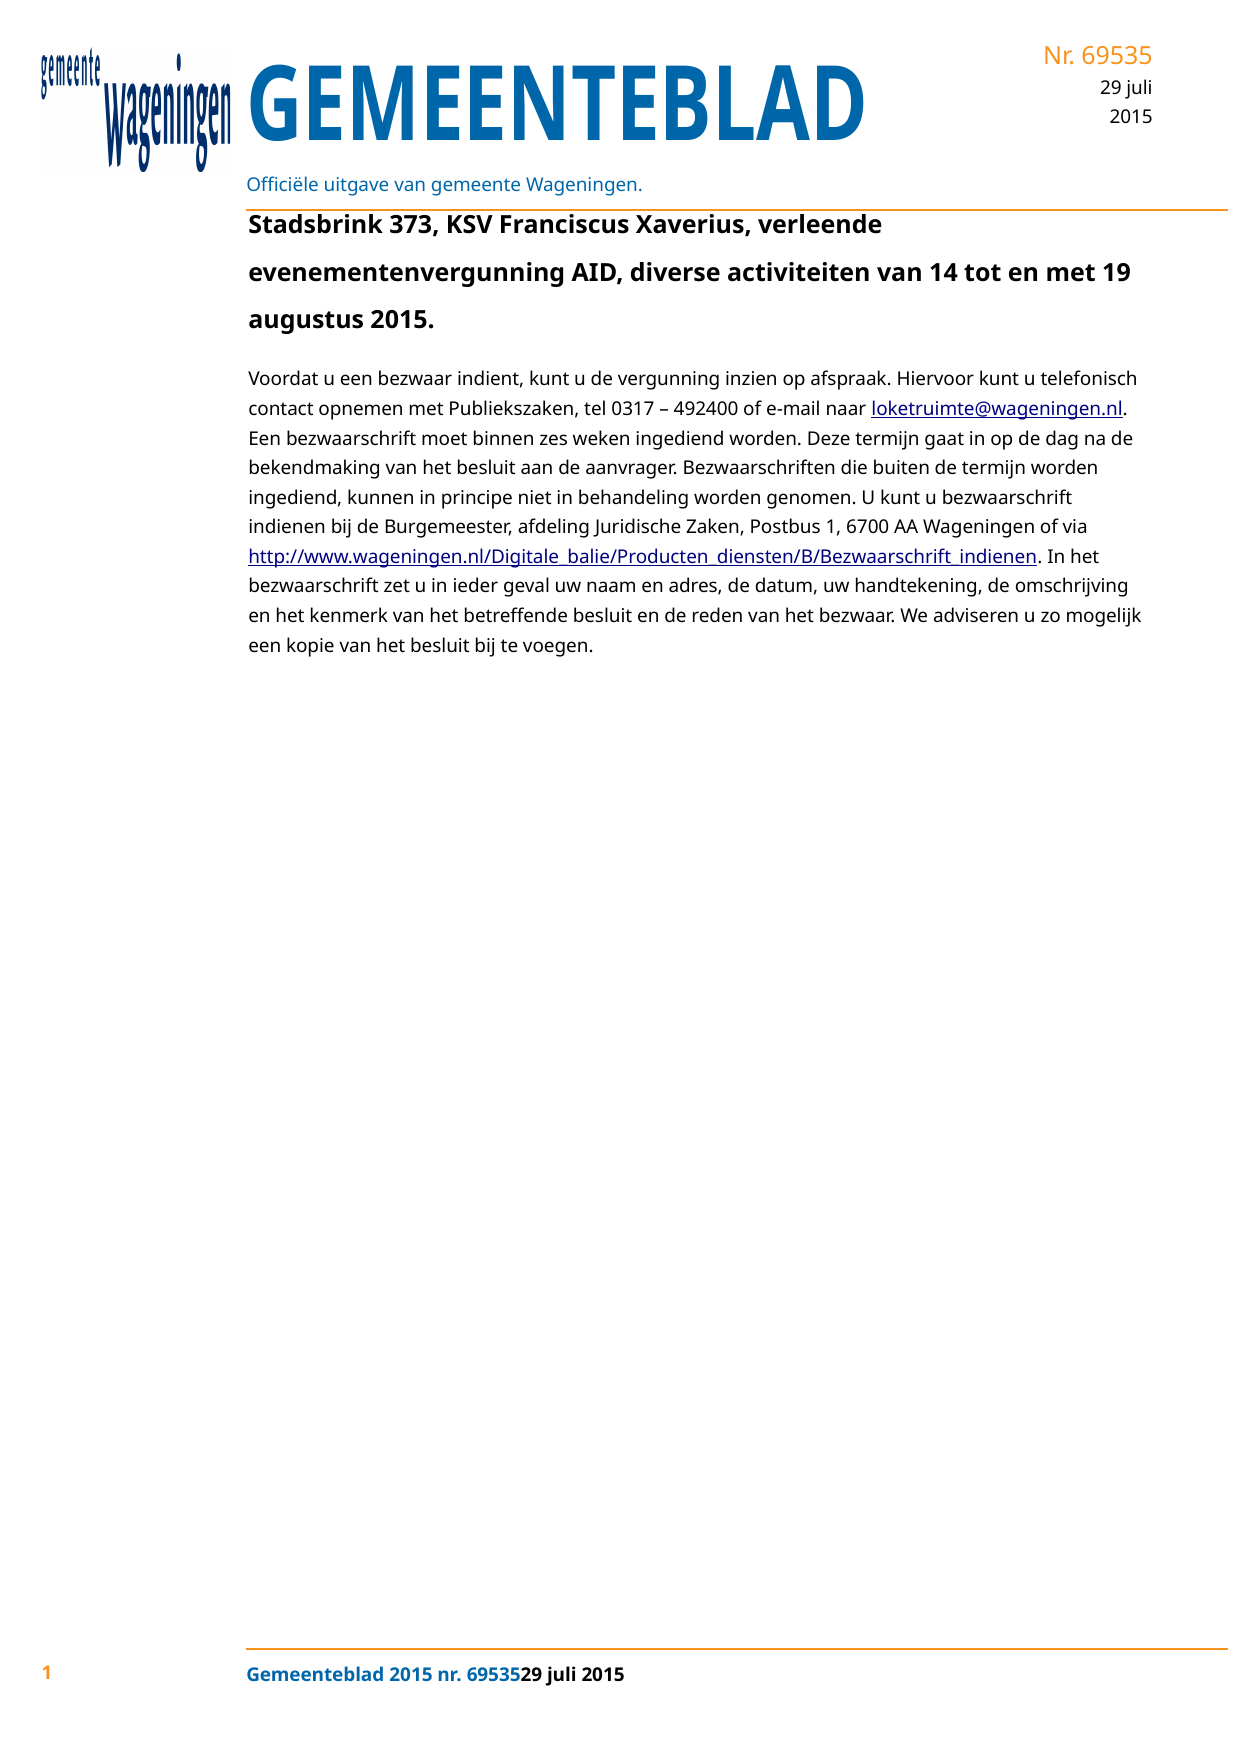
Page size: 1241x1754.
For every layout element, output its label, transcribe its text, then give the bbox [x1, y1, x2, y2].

text Stadsbrink 373, KSV Franciscus Xaverius, verleende evenementenvergunning AID, diverse activiteiten van 14 tot en met 19 augustus 2015. [248, 211, 1152, 336]
picture [41, 47, 231, 172]
text Voordat u een bezwaar indient, kunt u de vergunning inzien op afspraak. Hiervoor kunt u telefonisch contact opnemen met Publiekszaken, tel 0317 – 492400 of e-mail naar loketruimte@wageningen.nl. Een bezwaarschrift moet binnen zes weken ingediend worden. Deze termijn gaat in op de dag na de bekendmaking van het besluit aan de aanvrager. Bezwaarschriften die buiten de termijn worden ingediend, kunnen in principe niet in behandeling worden genomen. U kunt u bezwaarschrift indienen bij de Burgemeester, afdeling Juridische Zaken, Postbus 1, 6700 AA Wageningen of via http://www.wageningen.nl/Digitale_balie/Producten_diensten/B/Bezwaarschrift_indienen. In het bezwaarschrift zet u in ieder geval uw naam en adres, de datum, uw handtekening, de omschrijving en het kenmerk van het betreffende besluit en de reden van het bezwaar. We adviseren u zo mogelijk een kopie van het besluit bij te voegen. [248, 366, 1152, 657]
